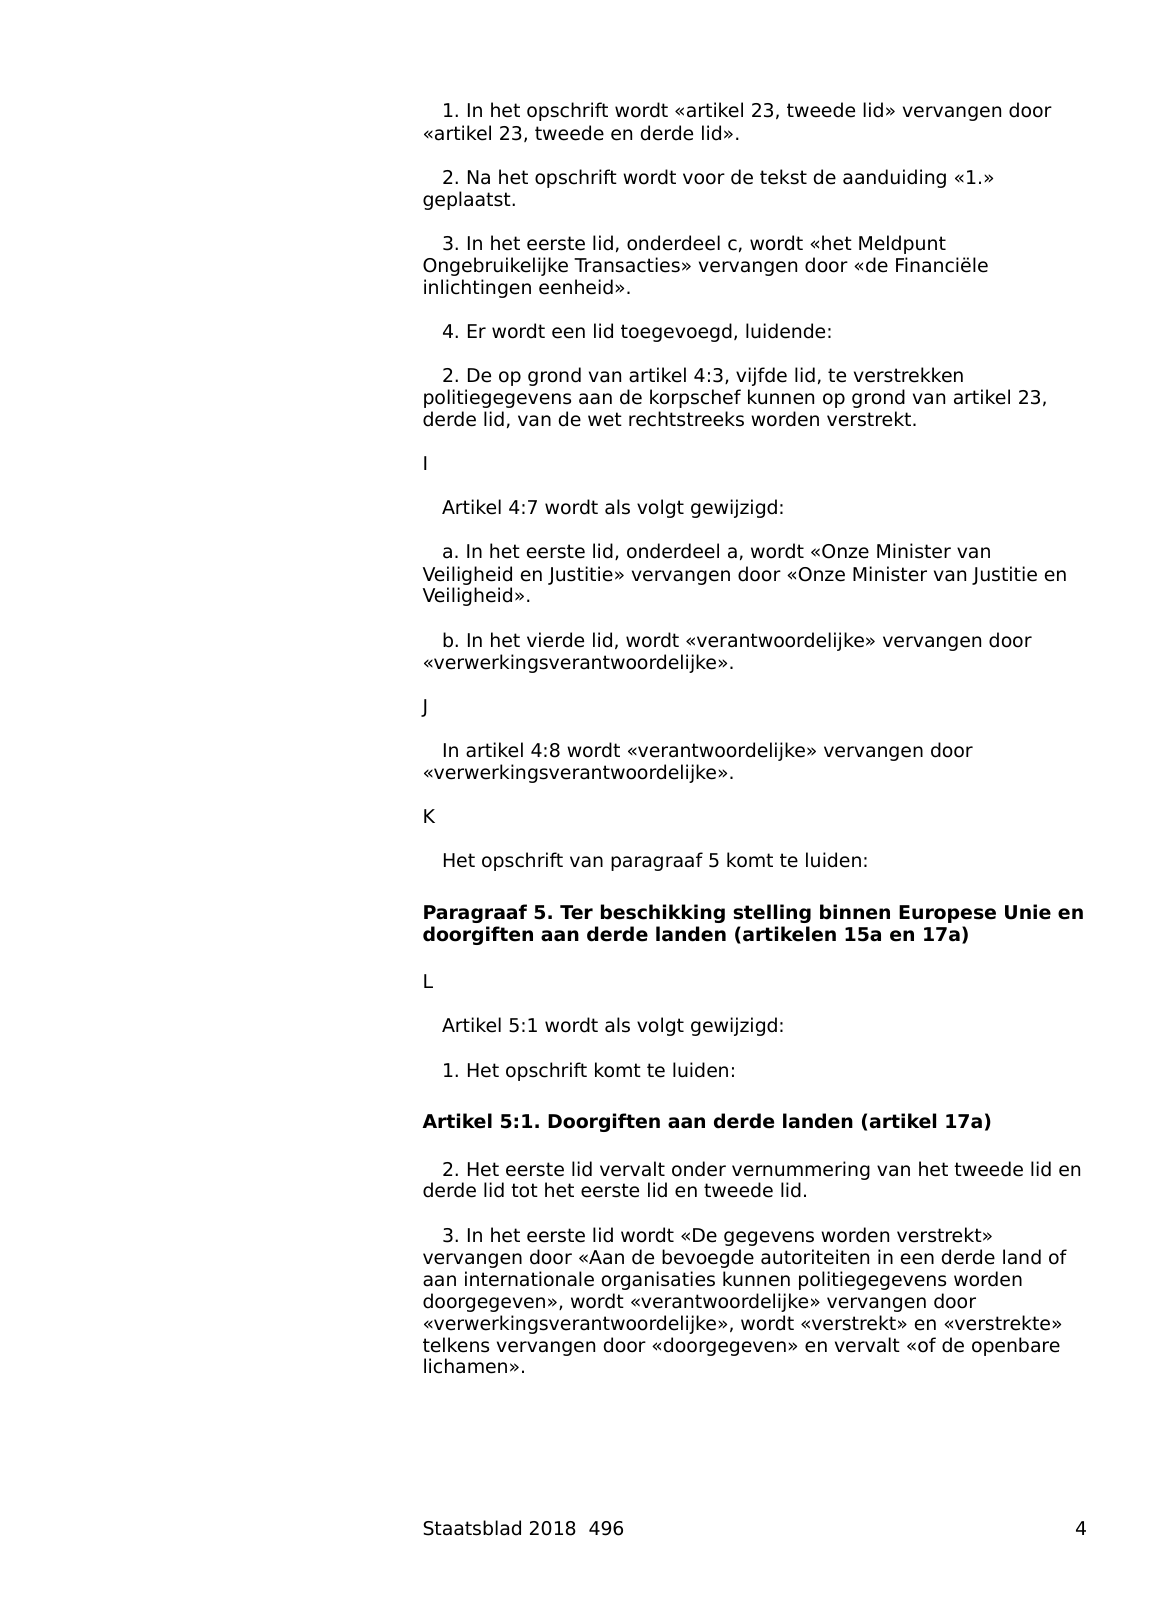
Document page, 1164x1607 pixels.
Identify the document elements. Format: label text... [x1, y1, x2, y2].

text J [422, 696, 1087, 718]
text 1. Het opschrift komt te luiden: [422, 1059, 1087, 1081]
text 1. In het opschrift wordt «artikel 23, tweede lid» vervangen door «artikel 23, tweede en derde lid». [422, 100, 1087, 144]
text 2. De op grond van artikel 4:3, vijfde lid, te verstrekken politiegegevens aan de korpschef kunnen op grond van artikel 23, derde lid, van de wet rechtstreeks worden verstrekt. [422, 365, 1087, 431]
text K [422, 806, 1087, 828]
text a. In het eerste lid, onderdeel a, wordt «Onze Minister van Veiligheid en Justitie» vervangen door «Onze Minister van Justitie en Veiligheid». [422, 541, 1087, 607]
text Artikel 5:1 wordt als volgt gewijzigd: [422, 1015, 1087, 1037]
text 3. In het eerste lid wordt «De gegevens worden verstrekt» vervangen door «Aan de bevoegde autoriteiten in een derde land of aan internationale organisaties kunnen politiegegevens worden doorgegeven», wordt «verantwoordelijke» vervangen door «verwerkingsverantwoordelijke», wordt «verstrekt» en «verstrekte» telkens vervangen door «doorgegeven» en vervalt «of de openbare lichamen». [422, 1224, 1087, 1378]
subtitle Paragraaf 5. Ter beschikking stelling binnen Europese Unie en doorgiften aan derde landen (artikelen 15a en 17a) [422, 902, 1087, 946]
text In artikel 4:8 wordt «verantwoordelijke» vervangen door «verwerkingsverantwoordelijke». [422, 740, 1087, 784]
text 4. Er wordt een lid toegevoegd, luidende: [422, 321, 1087, 343]
text 2. Het eerste lid vervalt onder vernummering van het tweede lid en derde lid tot het eerste lid en tweede lid. [422, 1158, 1087, 1202]
text I [422, 453, 1087, 475]
text 3. In het eerste lid, onderdeel c, wordt «het Meldpunt Ongebruikelijke Transacties» vervangen door «de Financiële inlichtingen eenheid». [422, 233, 1087, 299]
subtitle Artikel 5:1. Doorgiften aan derde landen (artikel 17a) [422, 1111, 1087, 1133]
text b. In het vierde lid, wordt «verantwoordelijke» vervangen door «verwerkingsverantwoordelijke». [422, 629, 1087, 673]
text Het opschrift van paragraaf 5 komt te luiden: [422, 850, 1087, 872]
text L [422, 971, 1087, 993]
text Artikel 4:7 wordt als volgt gewijzigd: [422, 497, 1087, 519]
text 2. Na het opschrift wordt voor de tekst de aanduiding «1.» geplaatst. [422, 167, 1087, 211]
